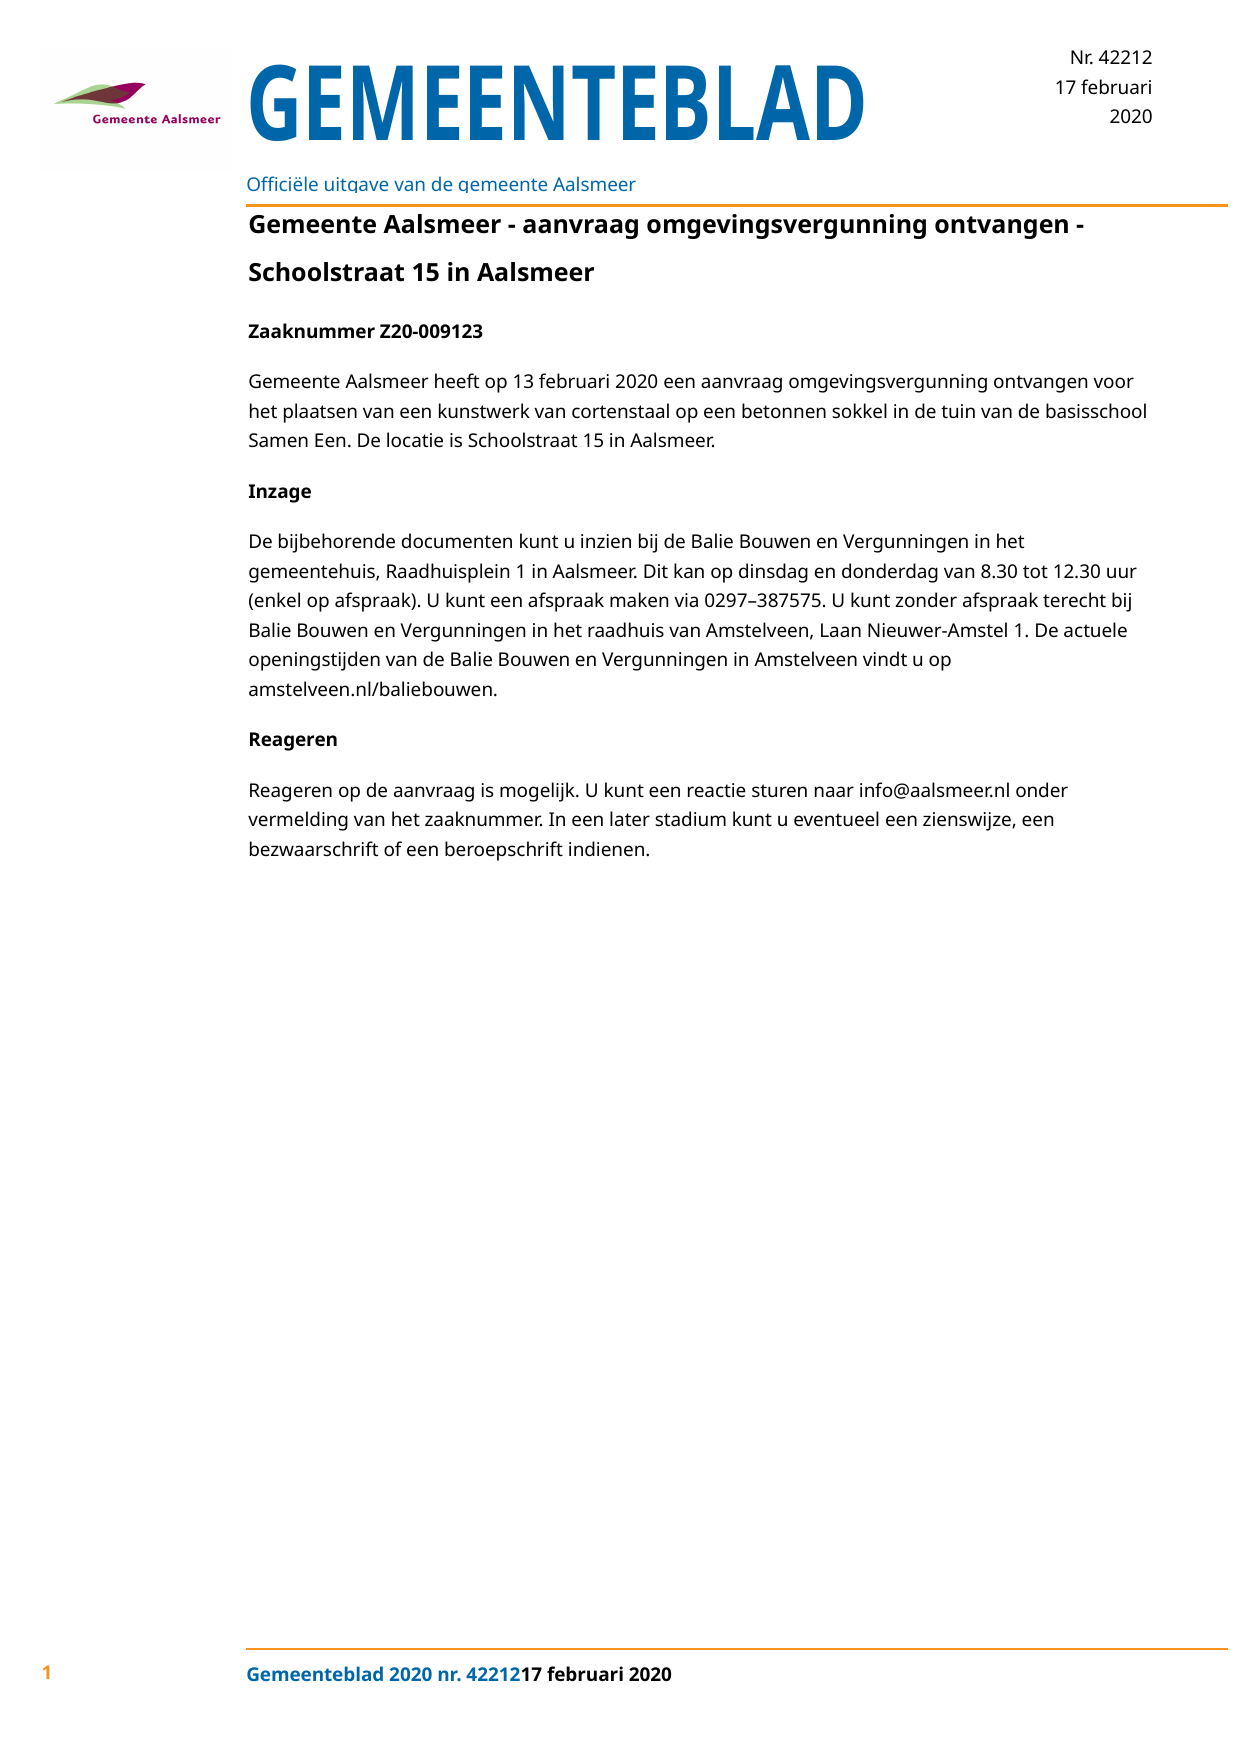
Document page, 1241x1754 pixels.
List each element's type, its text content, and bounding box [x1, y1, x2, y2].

text Zaaknummer Z20-009123 [248, 318, 1152, 344]
text De bijbehorende documenten kunt u inzien bij de Balie Bouwen en Vergunningen in het gemeentehuis, Raadhuisplein 1 in Aalsmeer. Dit kan op dinsdag en donderdag van 8.30 tot 12.30 uur (enkel op afspraak). U kunt een afspraak maken via 0297–387575. U kunt zonder afspraak terecht bij Balie Bouwen en Vergunningen in het raadhuis van Amstelveen, Laan Nieuwer-Amstel 1. De actuele openingstijden van de Balie Bouwen en Vergunningen in Amstelveen vindt u op amstelveen.nl/baliebouwen. [248, 528, 1152, 702]
text Reageren op de aanvraag is mogelijk. U kunt een reactie sturen naar info@aalsmeer.nl onder vermelding van het zaaknummer. In een later stadium kunt u eventueel een zienswijze, een bezwaarschrift of een beroepschrift indienen. [248, 777, 1152, 862]
text Reageren [248, 727, 1152, 752]
picture [41, 47, 231, 172]
text Gemeente Aalsmeer heeft op 13 februari 2020 een aanvraag omgevingsvergunning ontvangen voor het plaatsen van een kunstwerk van cortenstaal op een betonnen sokkel in de tuin van de basisschool Samen Een. De locatie is Schoolstraat 15 in Aalsmeer. [248, 368, 1152, 453]
text Inzage [248, 478, 1152, 504]
text Gemeente Aalsmeer - aanvraag omgevingsvergunning ontvangen - Schoolstraat 15 in Aalsmeer [248, 207, 1152, 288]
